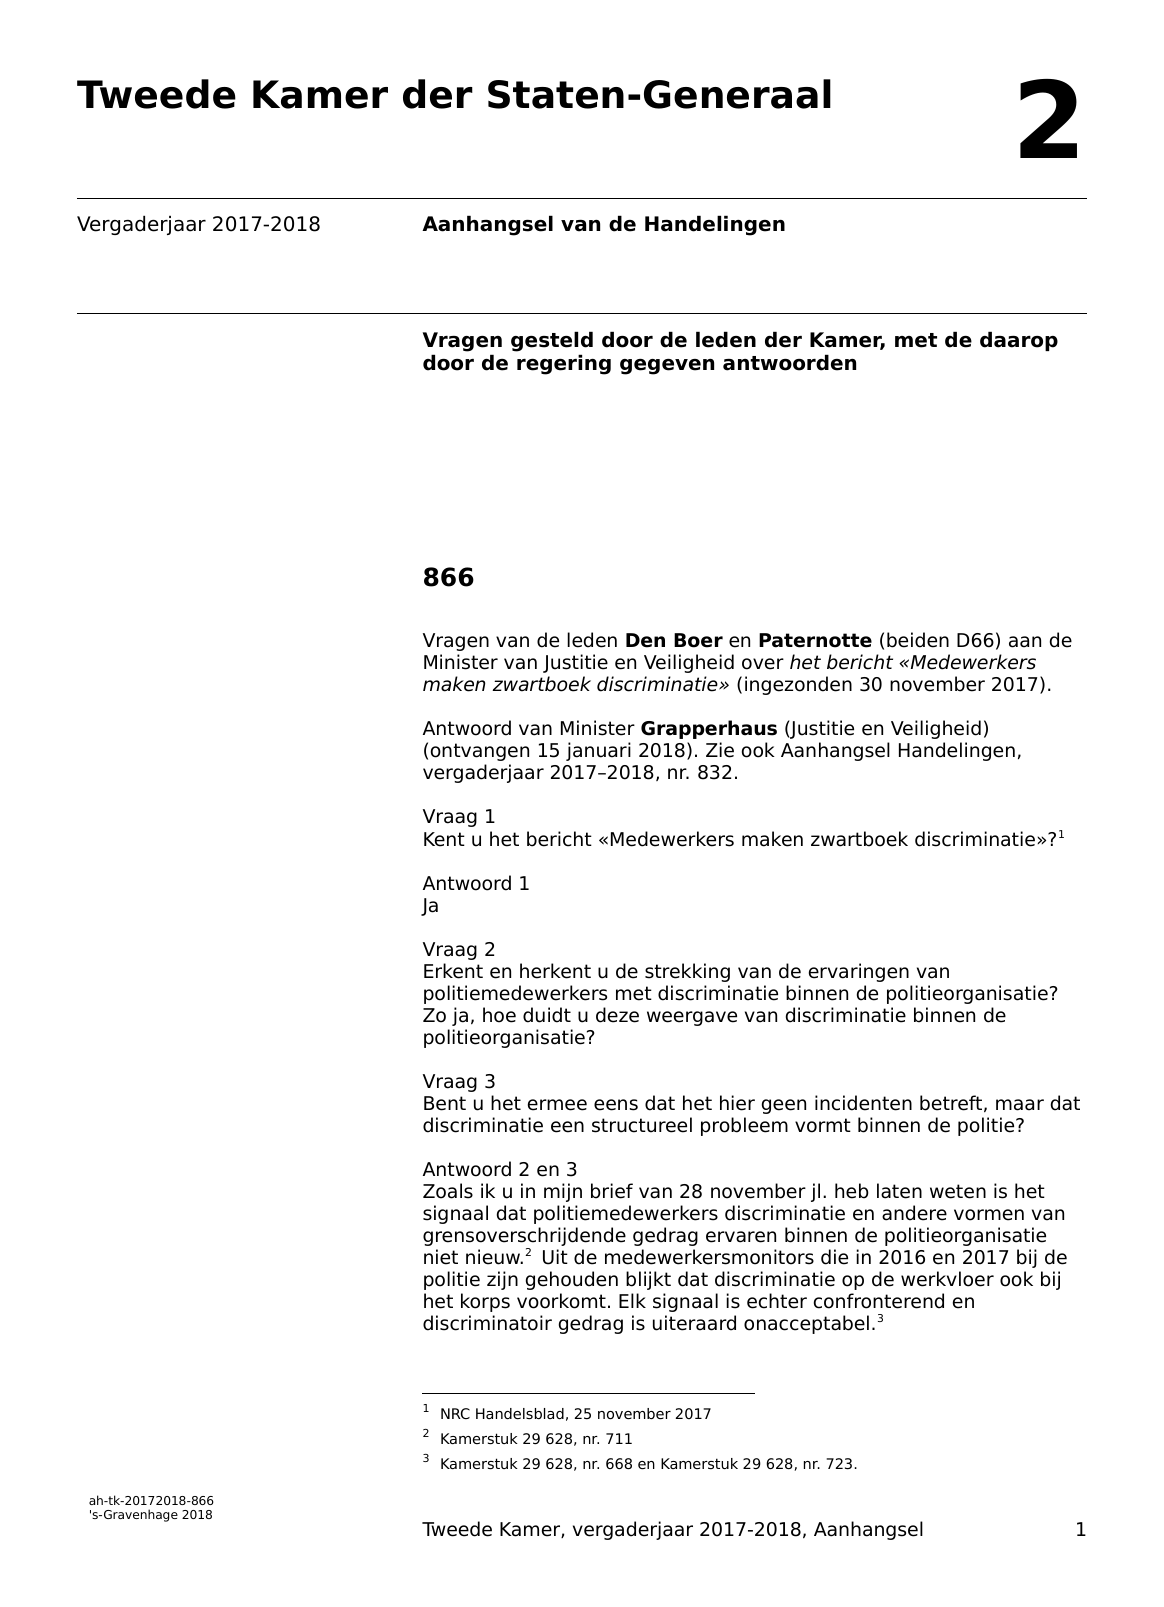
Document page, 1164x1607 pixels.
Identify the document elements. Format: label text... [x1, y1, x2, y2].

table_header 2 [886, 59, 1087, 198]
text Vraag 3 [422, 1071, 1087, 1093]
text NRC Handelsblad, 25 november 2017 [422, 1402, 1087, 1424]
text Kamerstuk 29 628, nr. 711 [422, 1427, 1087, 1449]
table_header Tweede Kamer der Staten-Generaal [77, 59, 886, 198]
text Bent u het ermee eens dat het hier geen incidenten betreft, maar dat discriminatie een structureel probleem vormt binnen de politie? [422, 1093, 1087, 1137]
text Antwoord van Minister Grapperhaus (Justitie en Veiligheid) (ontvangen 15 januari 2018). Zie ook Aanhangsel Handelingen, vergaderjaar 2017–2018, nr. 832. [422, 718, 1087, 784]
table_cell Vragen gesteld door de leden der Kamer, met de daarop door de regering gegeven antwoorden [422, 314, 1087, 375]
text 's-Gravenhage 2018 [88, 1508, 323, 1522]
text Vraag 1 [422, 806, 1087, 828]
text Antwoord 1 [422, 873, 1087, 894]
text Vragen van de leden Den Boer en Paternotte (beiden D66) aan de Minister van Justitie en Veiligheid over het bericht «Medewerkers maken zwartboek discriminatie» (ingezonden 30 november 2017). [422, 630, 1087, 696]
text Kent u het bericht «Medewerkers maken zwartboek discriminatie»? [422, 828, 1087, 850]
table_cell Vergaderjaar 2017-2018 [77, 199, 422, 313]
text ah-tk-20172018-866 [88, 1494, 323, 1508]
table_cell Aanhangsel van de Handelingen [422, 199, 1087, 313]
text Zoals ik u in mijn brief van 28 november jl. heb laten weten is het signaal dat politiemedewerkers discriminatie en andere vormen van grensoverschrijdende gedrag ervaren binnen de politieorganisatie niet nieuw. Uit de medewerkersmonitors die in 2016 en 2017 bij de politie zijn gehouden blijkt dat discriminatie op de werkvloer ook bij het korps voorkomt. Elk signaal is echter confronterend en discriminatoir gedrag is uiteraard onacceptabel. [422, 1181, 1087, 1335]
text 866 [422, 563, 1087, 592]
text Ja [422, 894, 1087, 917]
table_cell [77, 314, 422, 375]
text Antwoord 2 en 3 [422, 1159, 1087, 1181]
text Vraag 2 [422, 939, 1087, 961]
text Kamerstuk 29 628, nr. 668 en Kamerstuk 29 628, nr. 723. [422, 1452, 1087, 1474]
text Erkent en herkent u de strekking van de ervaringen van politiemedewerkers met discriminatie binnen de politieorganisatie? Zo ja, hoe duidt u deze weergave van discriminatie binnen de politieorganisatie? [422, 961, 1087, 1049]
